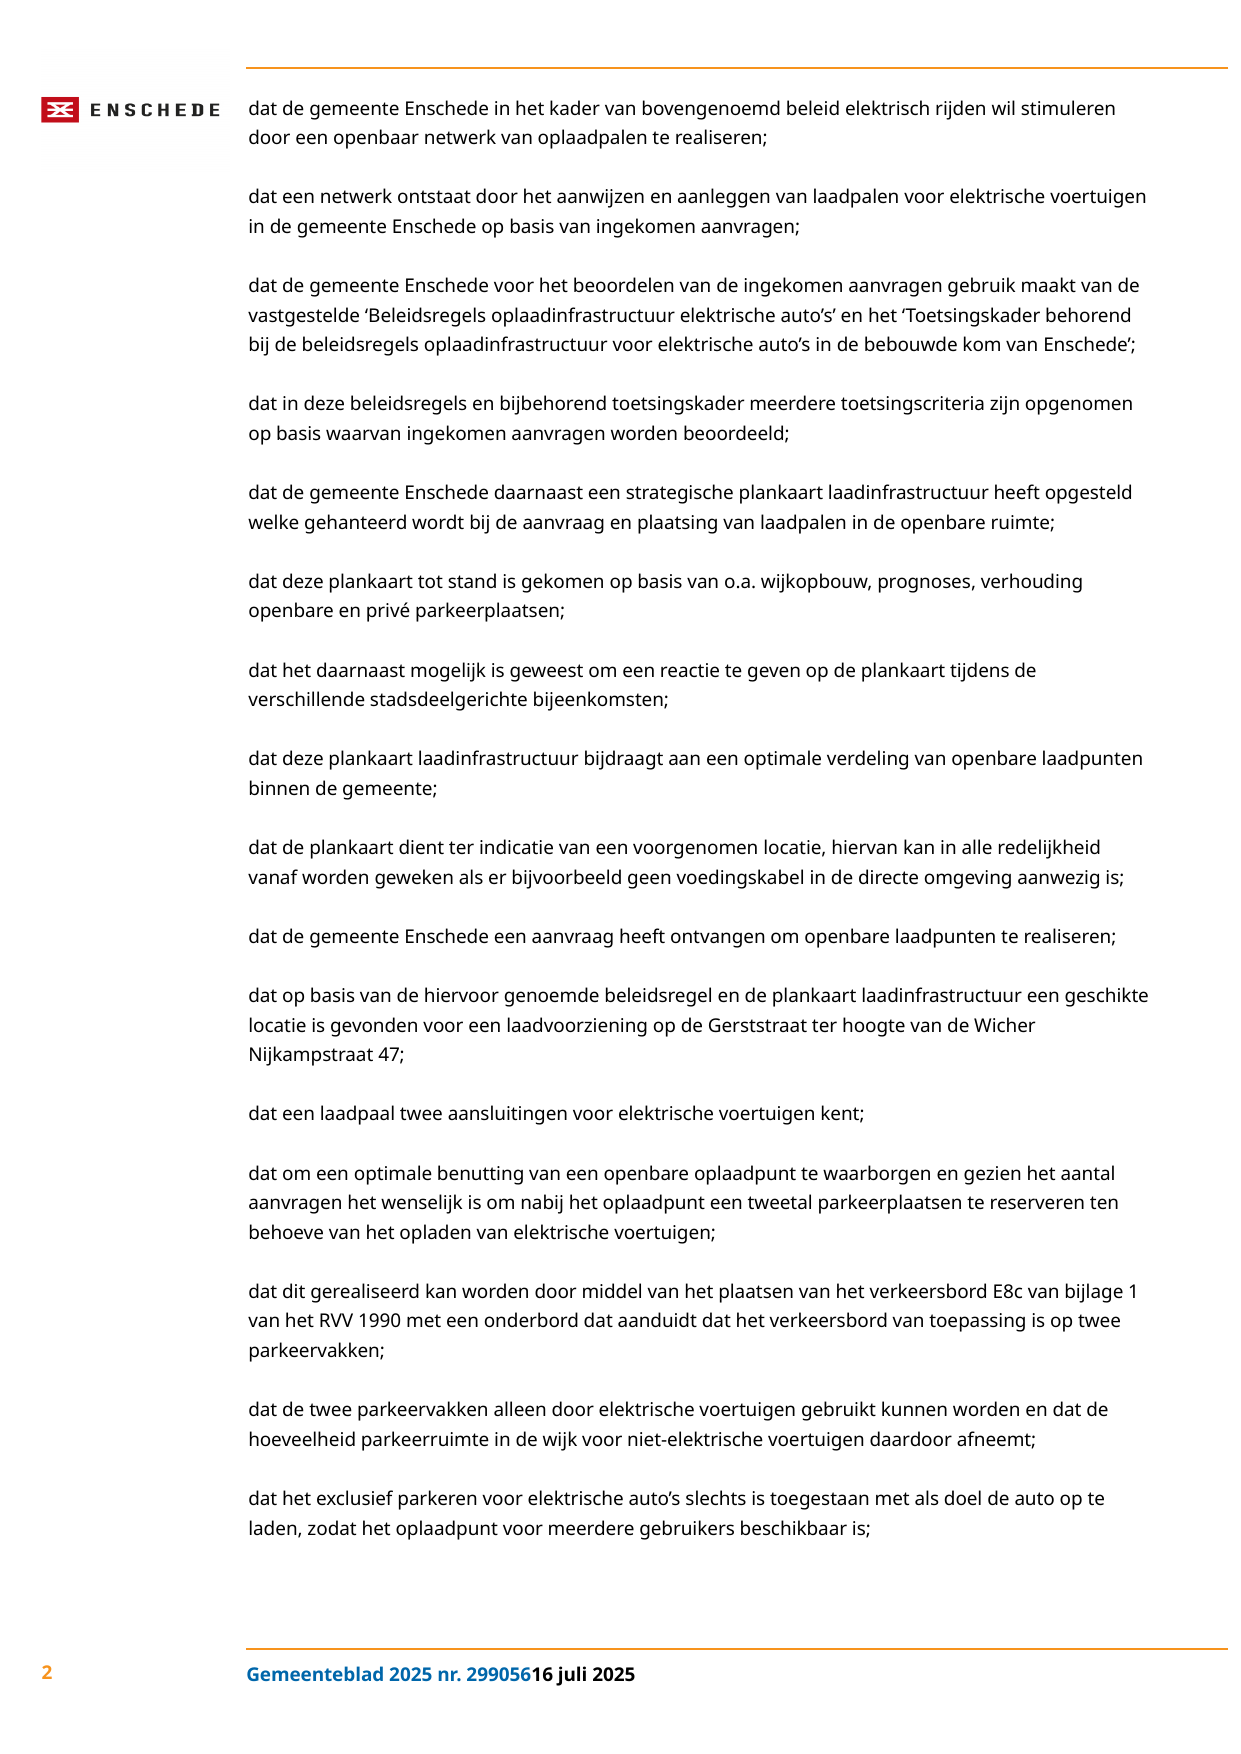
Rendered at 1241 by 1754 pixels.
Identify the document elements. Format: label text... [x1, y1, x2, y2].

text dat om een optimale benutting van een openbare oplaadpunt te waarborgen en gezien het aantal aanvragen het wenselijk is om nabij het oplaadpunt een tweetal parkeerplaatsen te reserveren ten behoeve van het opladen van elektrische voertuigen; [248, 1160, 1152, 1245]
picture [41, 47, 231, 172]
text dat de plankaart dient ter indicatie van een voorgenomen locatie, hiervan kan in alle redelijkheid vanaf worden geweken als er bijvoorbeeld geen voedingskabel in de directe omgeving aanwezig is; [248, 834, 1152, 890]
text dat de gemeente Enschede in het kader van bovengenoemd beleid elektrisch rijden wil stimuleren door een openbaar netwerk van oplaadpalen te realiseren; [248, 95, 1152, 150]
text dat in deze beleidsregels en bijbehorend toetsingskader meerdere toetsingscriteria zijn opgenomen op basis waarvan ingekomen aanvragen worden beoordeeld; [248, 391, 1152, 446]
text dat de gemeente Enschede voor het beoordelen van de ingekomen aanvragen gebruik maakt van de vastgestelde ‘Beleidsregels oplaadinfrastructuur elektrische auto’s’ en het ‘Toetsingskader behorend bij de beleidsregels oplaadinfrastructuur voor elektrische auto’s in de bebouwde kom van Enschede’; [248, 272, 1152, 357]
text dat het daarnaast mogelijk is geweest om een reactie te geven op de plankaart tijdens de verschillende stadsdeelgerichte bijeenkomsten; [248, 657, 1152, 712]
text dat deze plankaart laadinfrastructuur bijdraagt aan een optimale verdeling van openbare laadpunten binnen de gemeente; [248, 746, 1152, 801]
text dat het exclusief parkeren voor elektrische auto’s slechts is toegestaan met als doel de auto op te laden, zodat het oplaadpunt voor meerdere gebruikers beschikbaar is; [248, 1485, 1152, 1541]
text dat dit gerealiseerd kan worden door middel van het plaatsen van het verkeersbord E8c van bijlage 1 van het RVV 1990 met een onderbord dat aanduidt dat het verkeersbord van toepassing is op twee parkeervakken; [248, 1278, 1152, 1363]
text dat de gemeente Enschede een aanvraag heeft ontvangen om openbare laadpunten te realiseren; [248, 923, 1152, 949]
text dat de twee parkeervakken alleen door elektrische voertuigen gebruikt kunnen worden en dat de hoeveelheid parkeerruimte in de wijk voor niet-elektrische voertuigen daardoor afneemt; [248, 1396, 1152, 1452]
text dat een netwerk ontstaat door het aanwijzen en aanleggen van laadpalen voor elektrische voertuigen in de gemeente Enschede op basis van ingekomen aanvragen; [248, 183, 1152, 239]
text dat deze plankaart tot stand is gekomen op basis van o.a. wijkopbouw, prognoses, verhouding openbare en privé parkeerplaatsen; [248, 568, 1152, 623]
text dat op basis van de hiervoor genoemde beleidsregel en de plankaart laadinfrastructuur een geschikte locatie is gevonden voor een laadvoorziening op de Gerststraat ter hoogte van de Wicher Nijkampstraat 47; [248, 982, 1152, 1067]
text dat een laadpaal twee aansluitingen voor elektrische voertuigen kent; [248, 1101, 1152, 1126]
text dat de gemeente Enschede daarnaast een strategische plankaart laadinfrastructuur heeft opgesteld welke gehanteerd wordt bij de aanvraag en plaatsing van laadpalen in de openbare ruimte; [248, 479, 1152, 535]
